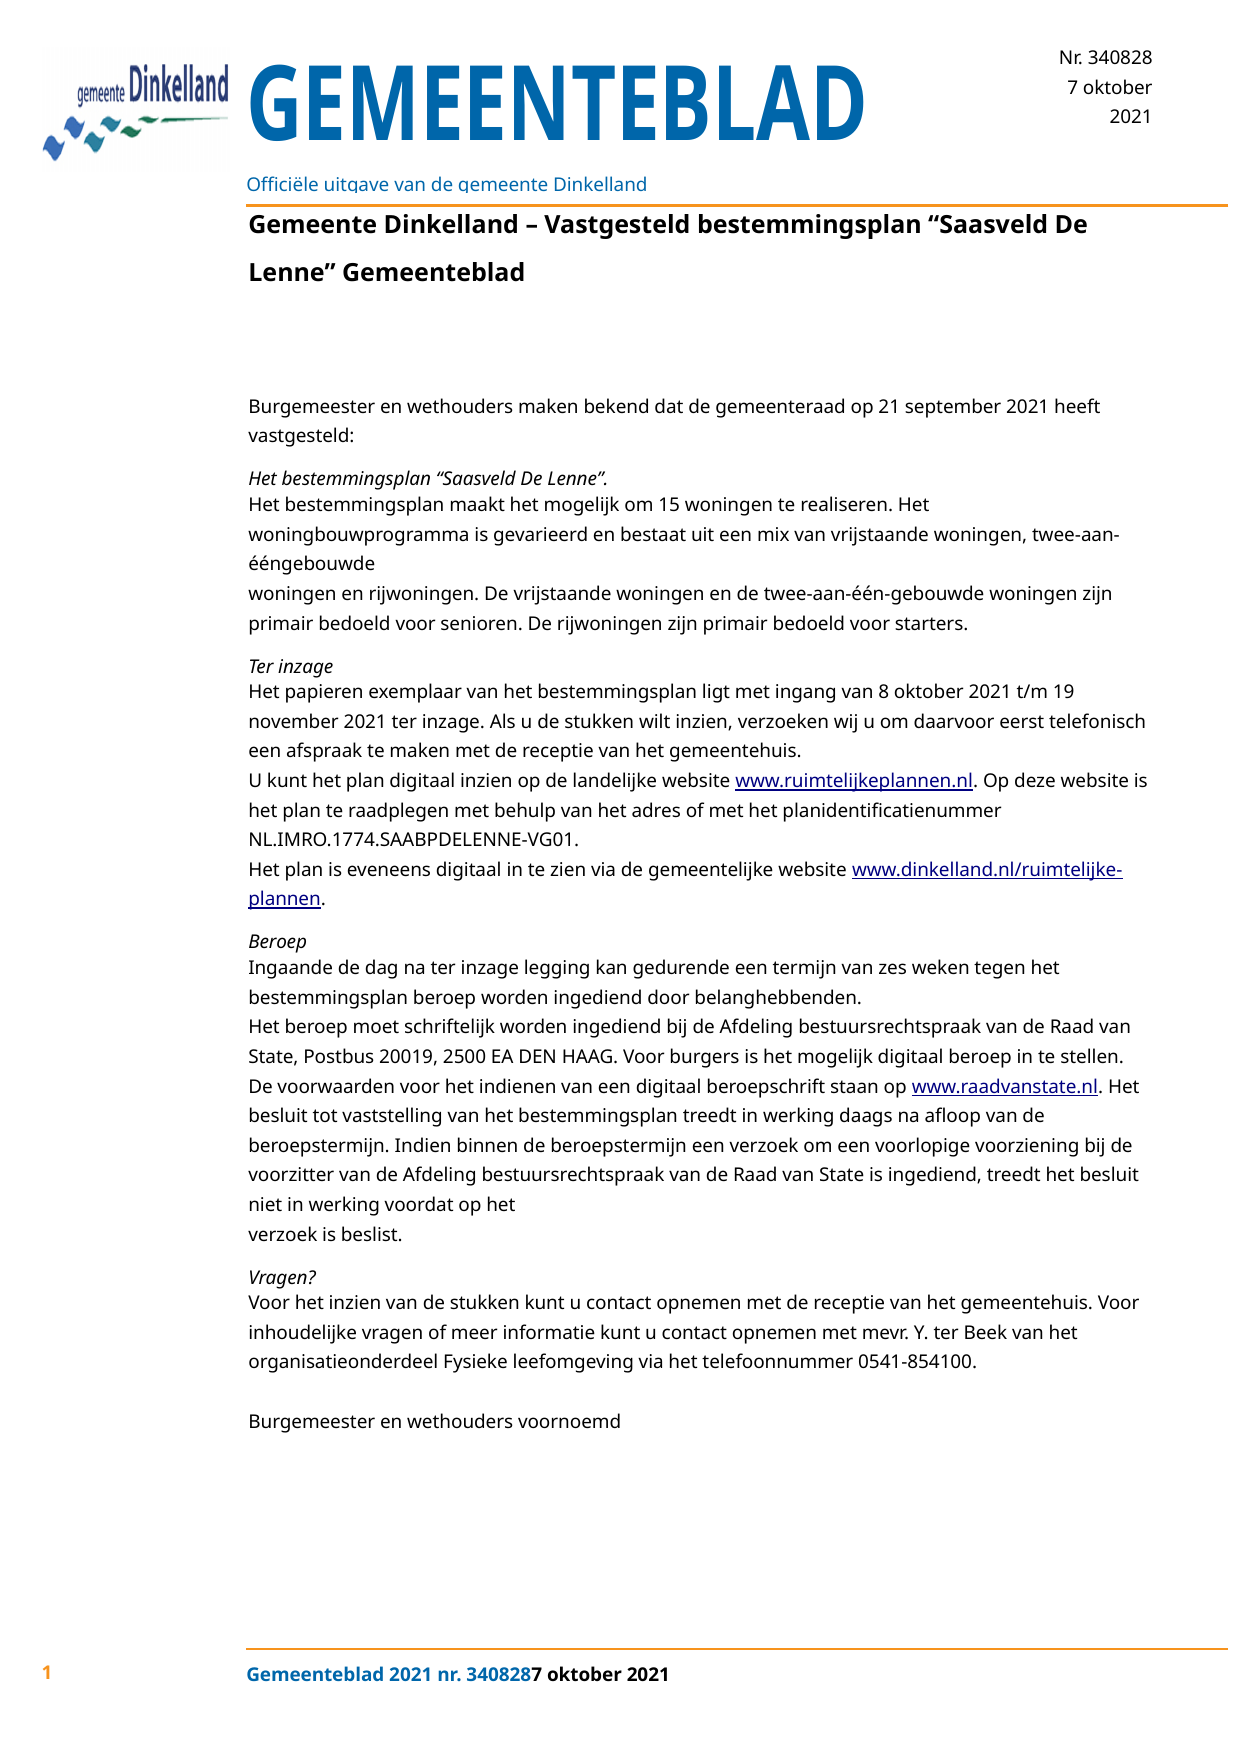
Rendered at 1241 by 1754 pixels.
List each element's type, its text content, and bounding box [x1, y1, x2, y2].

text Ingaande de dag na ter inzage legging kan gedurende een termijn van zes weken tegen het bestemmingsplan beroep worden ingediend door belanghebbenden. [248, 954, 1152, 1010]
text Voor het inzien van de stukken kunt u contact opnemen met de receptie van het gemeentehuis. Voor inhoudelijke vragen of meer informatie kunt u contact opnemen met mevr. Y. ter Beek van het organisatieonderdeel Fysieke leefomgeving via het telefoonnummer 0541-854100. [248, 1289, 1152, 1374]
text Beroep [248, 929, 1152, 954]
text Het papieren exemplaar van het bestemmingsplan ligt met ingang van 8 oktober 2021 t/m 19 november 2021 ter inzage. Als u de stukken wilt inzien, verzoeken wij u om daarvoor eerst telefonisch een afspraak te maken met de receptie van het gemeentehuis. [248, 678, 1152, 763]
text woningen en rijwoningen. De vrijstaande woningen en de twee-aan-één-gebouwde woningen zijn [248, 580, 1152, 606]
text Het bestemmingsplan “Saasveld De Lenne”. [248, 466, 1152, 491]
text Het bestemmingsplan maakt het mogelijk om 15 woningen te realiseren. Het woningbouwprogramma is gevarieerd en bestaat uit een mix van vrijstaande woningen, twee-aan-ééngebouwde [248, 491, 1152, 576]
text Vragen? [248, 1264, 1152, 1289]
text U kunt het plan digitaal inzien op de landelijke website www.ruimtelijkeplannen.nl. Op deze website is het plan te raadplegen met behulp van het adres of met het planidentificatienummer NL.IMRO.1774.SAABPDELENNE-VG01. [248, 767, 1152, 852]
text Burgemeester en wethouders voornoemd [248, 1408, 1152, 1434]
text Ter inzage [248, 653, 1152, 678]
text Burgemeester en wethouders maken bekend dat de gemeenteraad op 21 september 2021 heeft vastgesteld: [248, 393, 1152, 448]
picture [41, 47, 231, 172]
text Gemeente Dinkelland – Vastgesteld bestemmingsplan “Saasveld De Lenne” Gemeenteblad [248, 207, 1152, 288]
text verzoek is beslist. [248, 1221, 1152, 1246]
text primair bedoeld voor senioren. De rijwoningen zijn primair bedoeld voor starters. [248, 610, 1152, 635]
text Het plan is eveneens digitaal in te zien via de gemeentelijke website www.dinkelland.nl/ruimtelijke-plannen. [248, 856, 1152, 911]
text Het beroep moet schriftelijk worden ingediend bij de Afdeling bestuursrechtspraak van de Raad van State, Postbus 20019, 2500 EA DEN HAAG. Voor burgers is het mogelijk digitaal beroep in te stellen. De voorwaarden voor het indienen van een digitaal beroepschrift staan op www.raadvanstate.nl. Het besluit tot vaststelling van het bestemmingsplan treedt in werking daags na afloop van de beroepstermijn. Indien binnen de beroepstermijn een verzoek om een voorlopige voorziening bij de voorzitter van de Afdeling bestuursrechtspraak van de Raad van State is ingediend, treedt het besluit niet in werking voordat op het [248, 1014, 1152, 1217]
